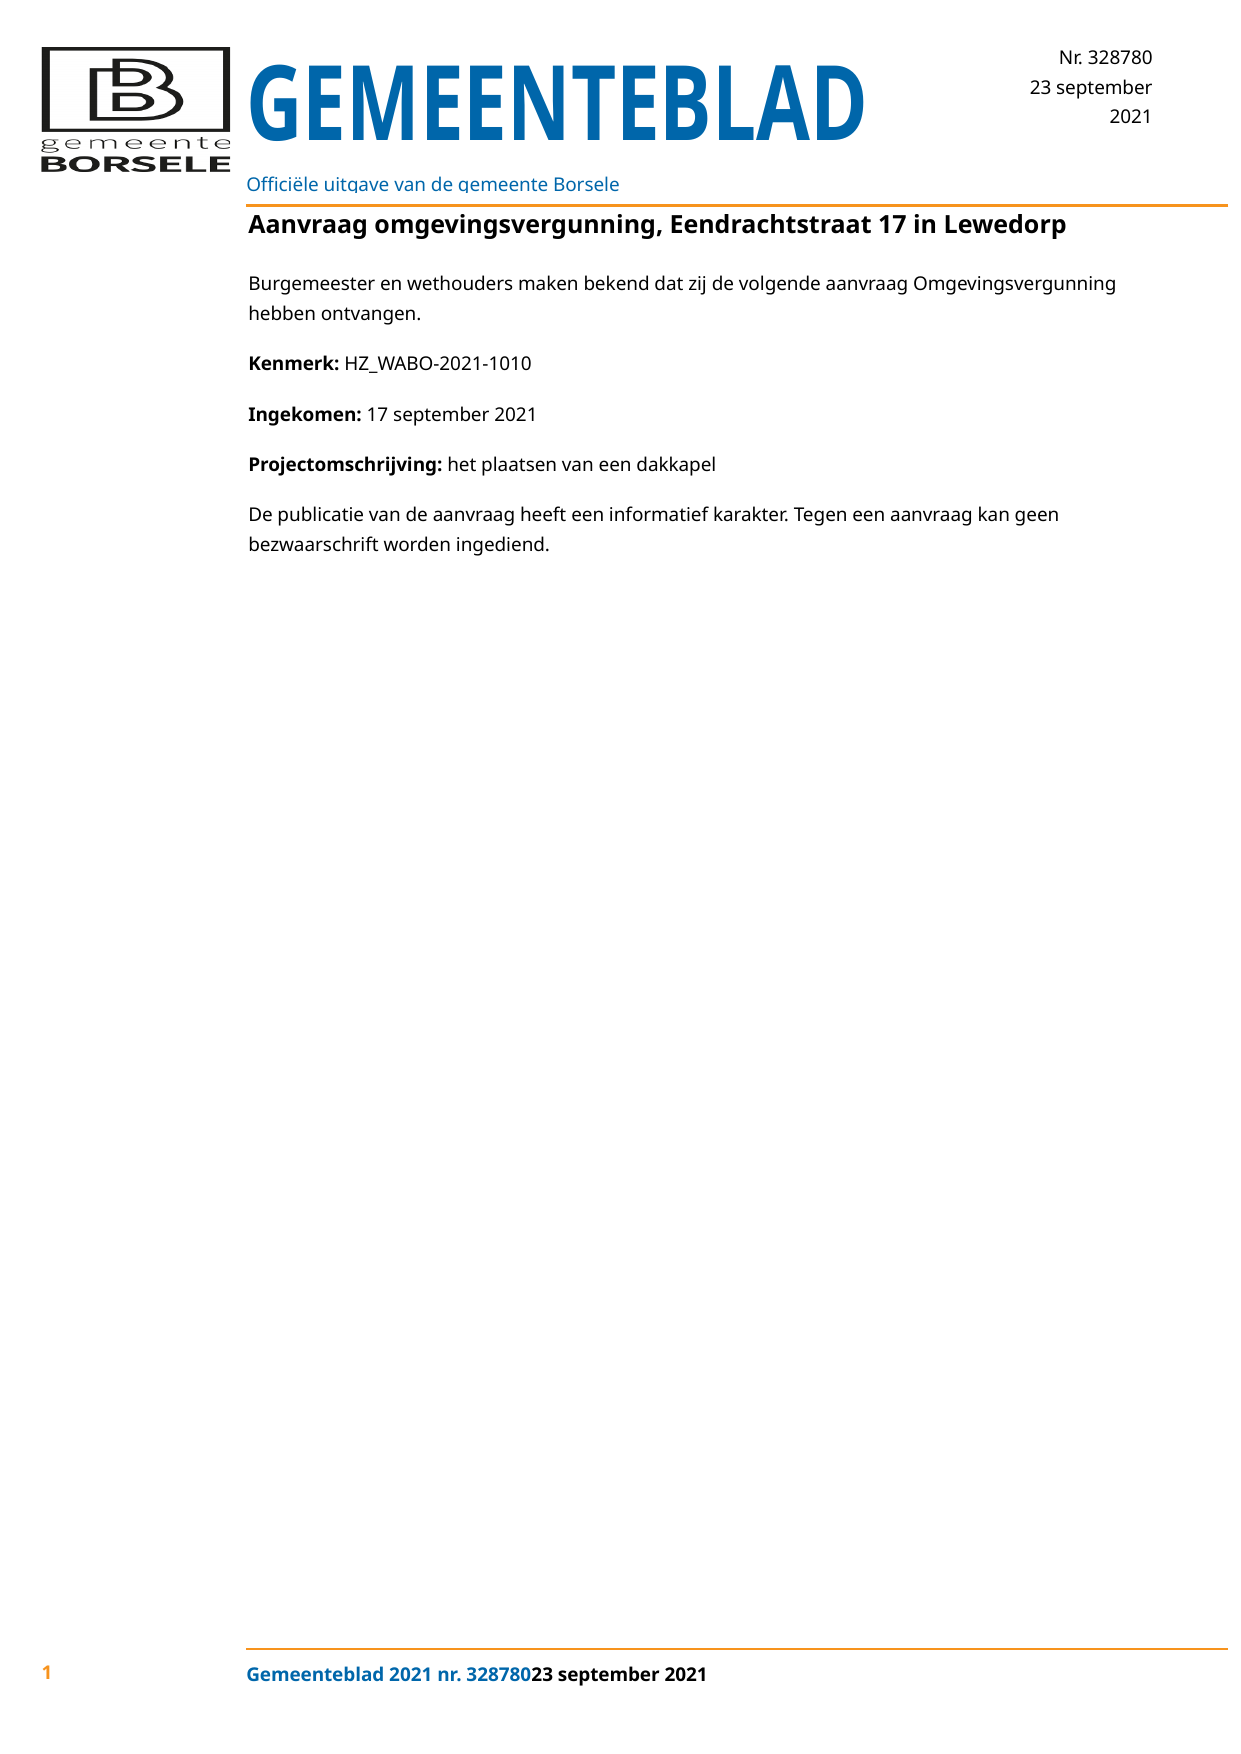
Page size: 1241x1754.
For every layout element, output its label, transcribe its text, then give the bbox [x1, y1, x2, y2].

text Kenmerk: HZ_WABO-2021-1010 [248, 350, 1152, 376]
text Burgemeester en wethouders maken bekend dat zij de volgende aanvraag Omgevingsvergunning hebben ontvangen. [248, 270, 1152, 326]
text Projectomschrijving: het plaatsen van een dakkapel [248, 451, 1152, 477]
picture [41, 47, 231, 172]
text Aanvraag omgevingsvergunning, Eendrachtstraat 17 in Lewedorp [248, 207, 1152, 241]
text De publicatie van de aanvraag heeft een informatief karakter. Tegen een aanvraag kan geen bezwaarschrift worden ingediend. [248, 502, 1152, 557]
text Ingekomen: 17 september 2021 [248, 401, 1152, 426]
